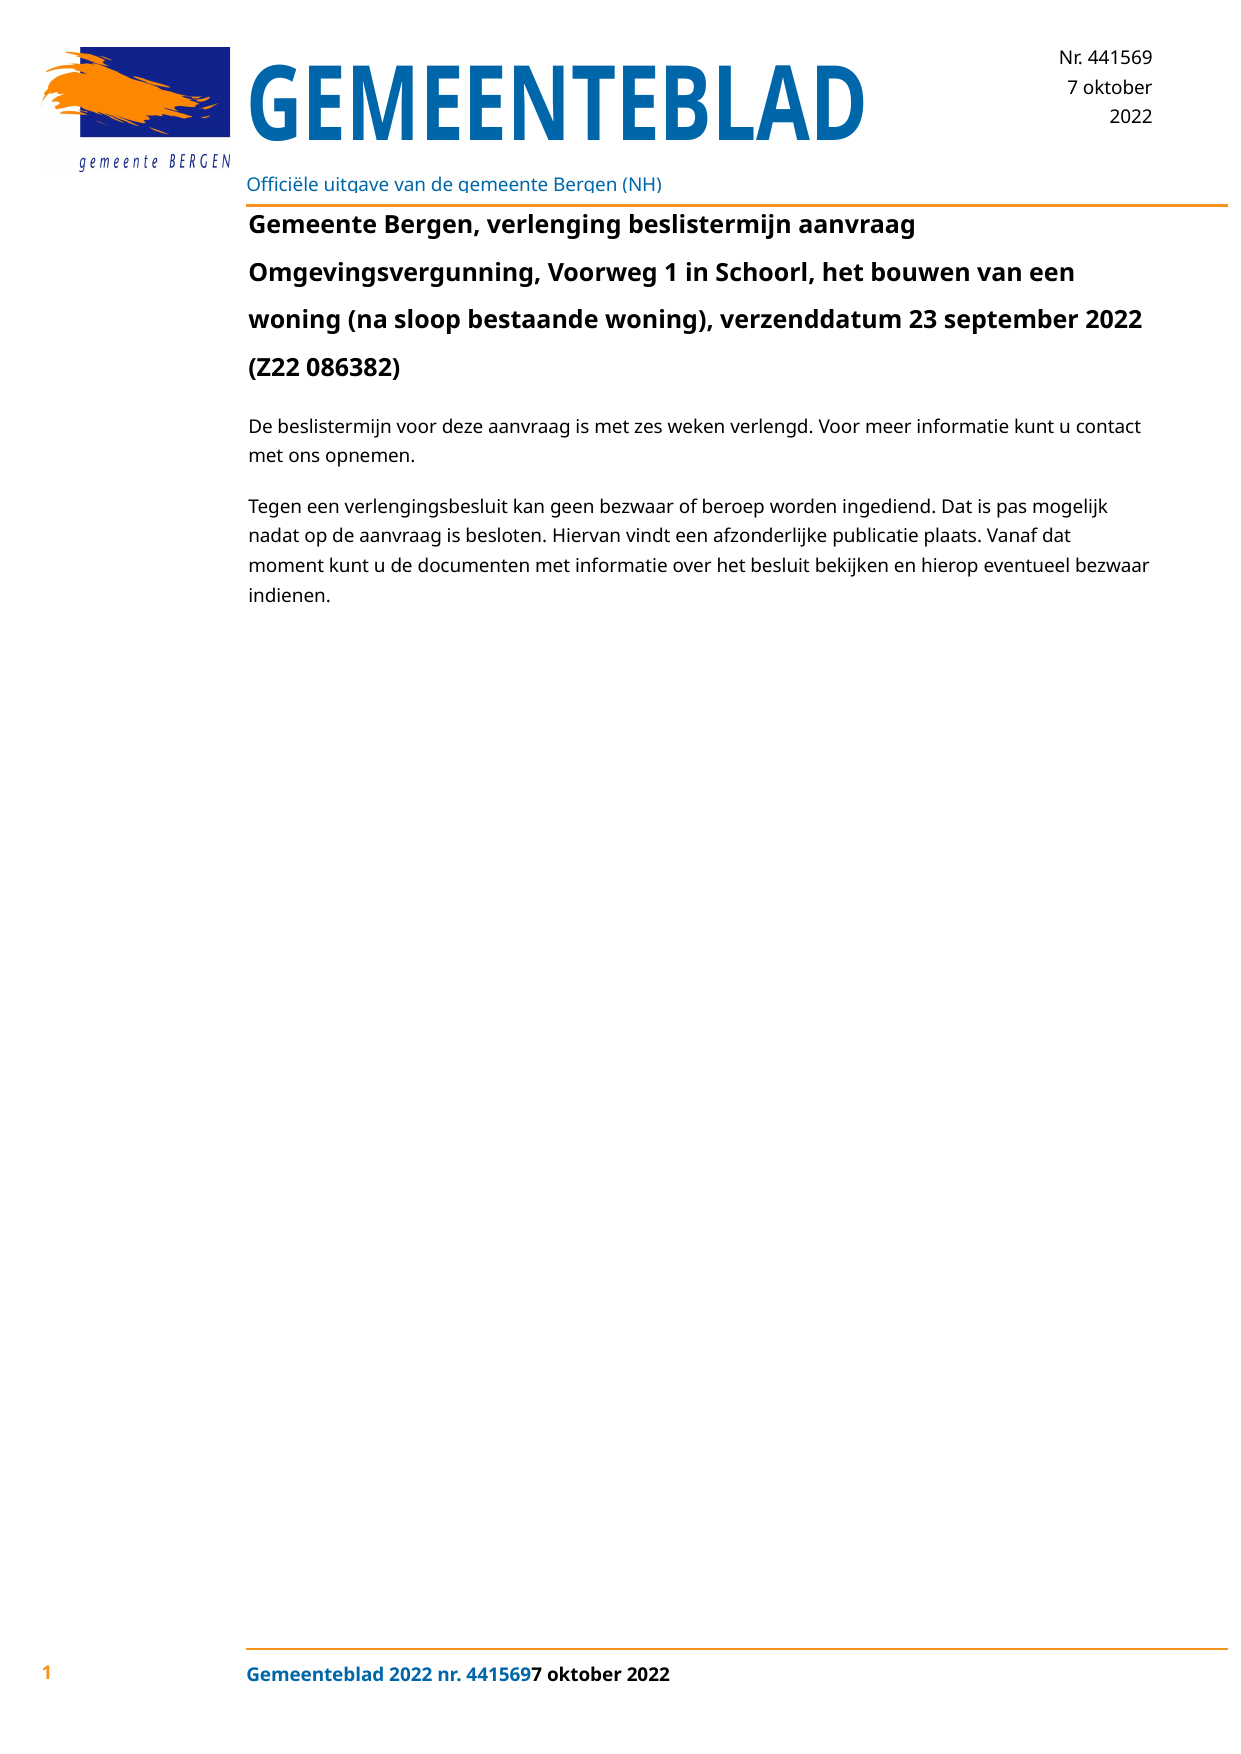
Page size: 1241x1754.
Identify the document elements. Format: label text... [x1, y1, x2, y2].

picture [41, 47, 231, 172]
text Tegen een verlengingsbesluit kan geen bezwaar of beroep worden ingediend. Dat is pas mogelijk nadat op de aanvraag is besloten. Hiervan vindt een afzonderlijke publicatie plaats. Vanaf dat moment kunt u de documenten met informatie over het besluit bekijken en hierop eventueel bezwaar indienen. [248, 493, 1152, 608]
text De beslistermijn voor deze aanvraag is met zes weken verlengd. Voor meer informatie kunt u contact met ons opnemen. [248, 413, 1152, 468]
text Gemeente Bergen, verlenging beslistermijn aanvraag Omgevingsvergunning, Voorweg 1 in Schoorl, het bouwen van een woning (na sloop bestaande woning), verzenddatum 23 september 2022 (Z22 086382) [248, 207, 1152, 384]
